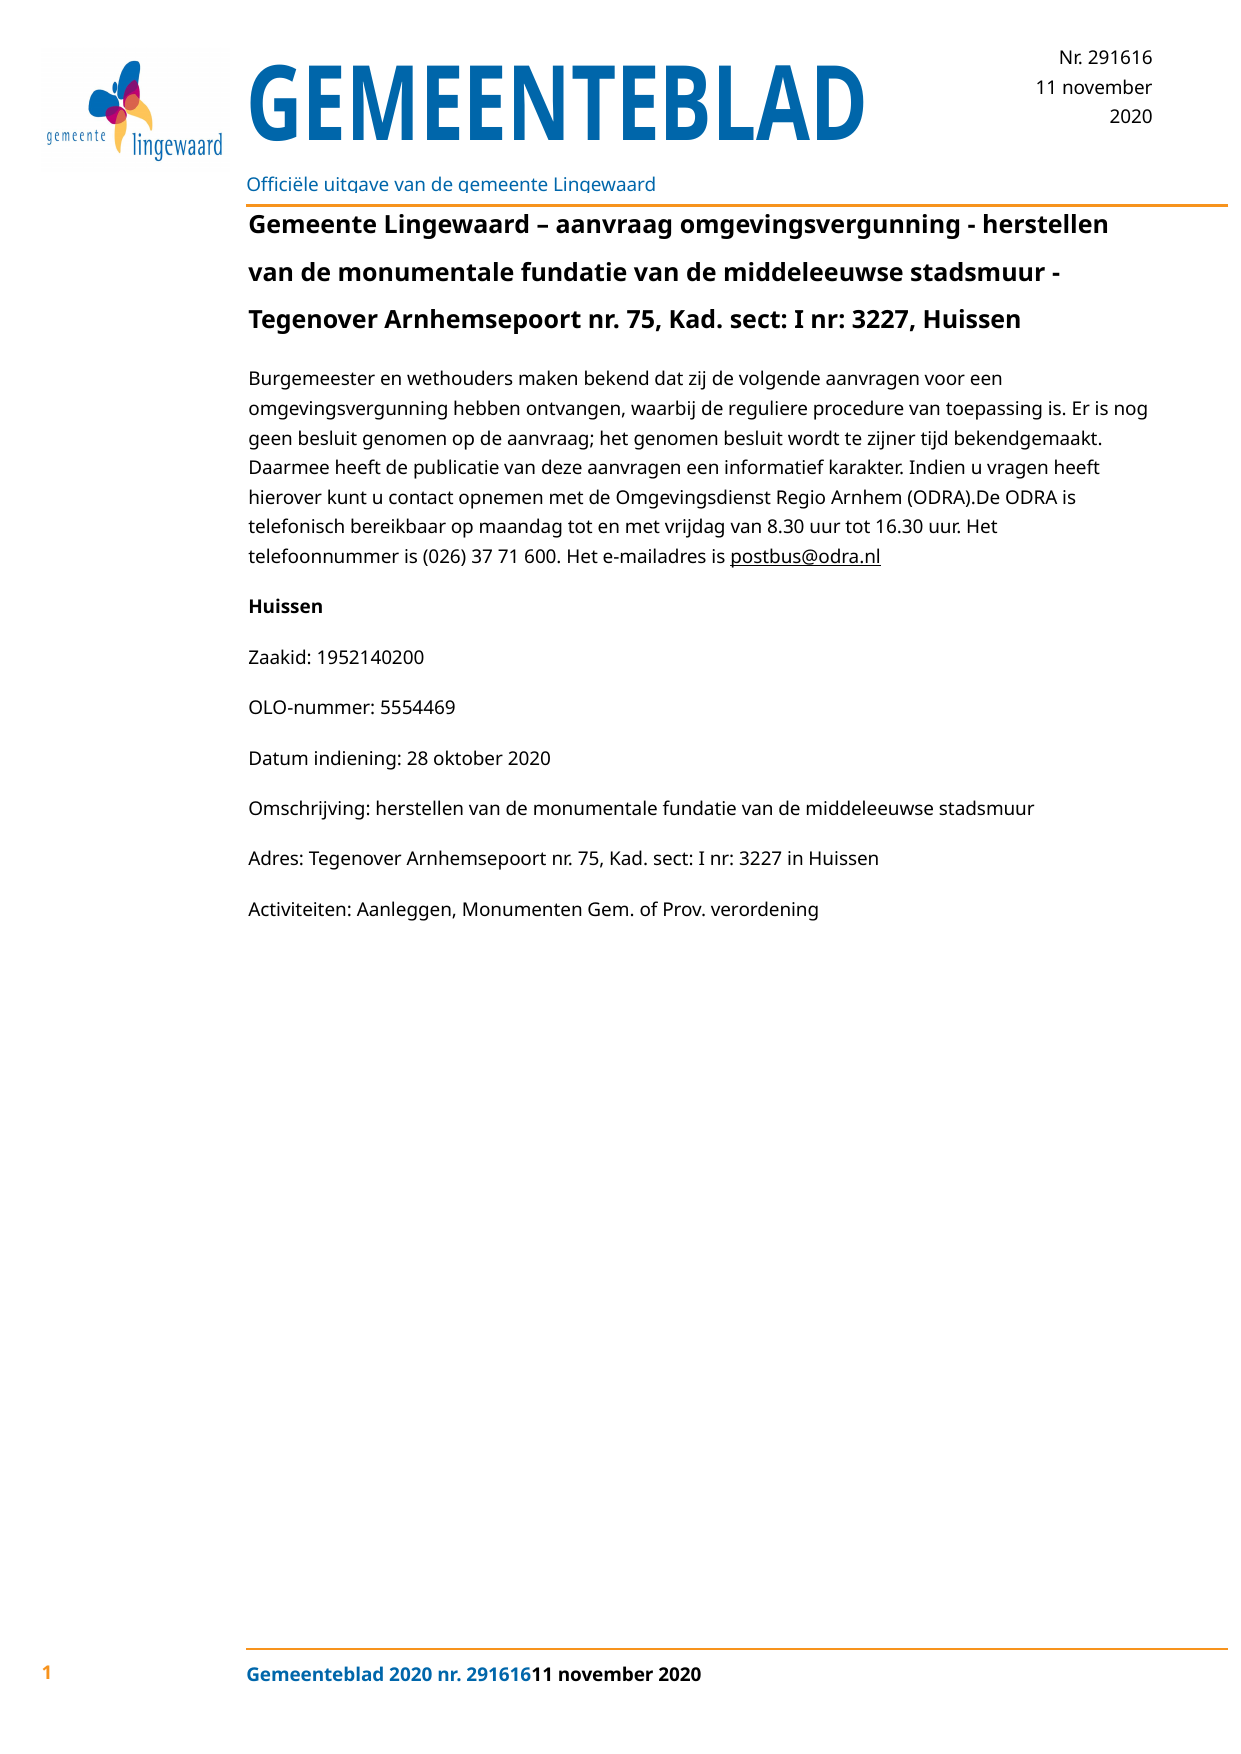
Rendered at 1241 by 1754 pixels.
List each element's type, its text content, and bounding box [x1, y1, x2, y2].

picture [41, 47, 231, 172]
text Huissen [248, 593, 1152, 619]
text Zaakid: 1952140200 [248, 644, 1152, 669]
text Datum indiening: 28 oktober 2020 [248, 745, 1152, 770]
text Omschrijving: herstellen van de monumentale fundatie van de middeleeuwse stadsmuur [248, 795, 1152, 821]
text Gemeente Lingewaard – aanvraag omgevingsvergunning - herstellen van de monumentale fundatie van de middeleeuwse stadsmuur - Tegenover Arnhemsepoort nr. 75, Kad. sect: I nr: 3227, Huissen [248, 207, 1152, 336]
text Burgemeester en wethouders maken bekend dat zij de volgende aanvragen voor een omgevingsvergunning hebben ontvangen, waarbij de reguliere procedure van toepassing is. Er is nog geen besluit genomen op de aanvraag; het genomen besluit wordt te zijner tijd bekendgemaakt. Daarmee heeft de publicatie van deze aanvragen een informatief karakter. Indien u vragen heeft hierover kunt u contact opnemen met de Omgevingsdienst Regio Arnhem (ODRA).De ODRA is telefonisch bereikbaar op maandag tot en met vrijdag van 8.30 uur tot 16.30 uur. Het telefoonnummer is (026) 37 71 600. Het e-mailadres is postbus@odra.nl [248, 366, 1152, 569]
text OLO-nummer: 5554469 [248, 694, 1152, 720]
text Activiteiten: Aanleggen, Monumenten Gem. of Prov. verordening [248, 896, 1152, 922]
text Adres: Tegenover Arnhemsepoort nr. 75, Kad. sect: I nr: 3227 in Huissen [248, 846, 1152, 871]
